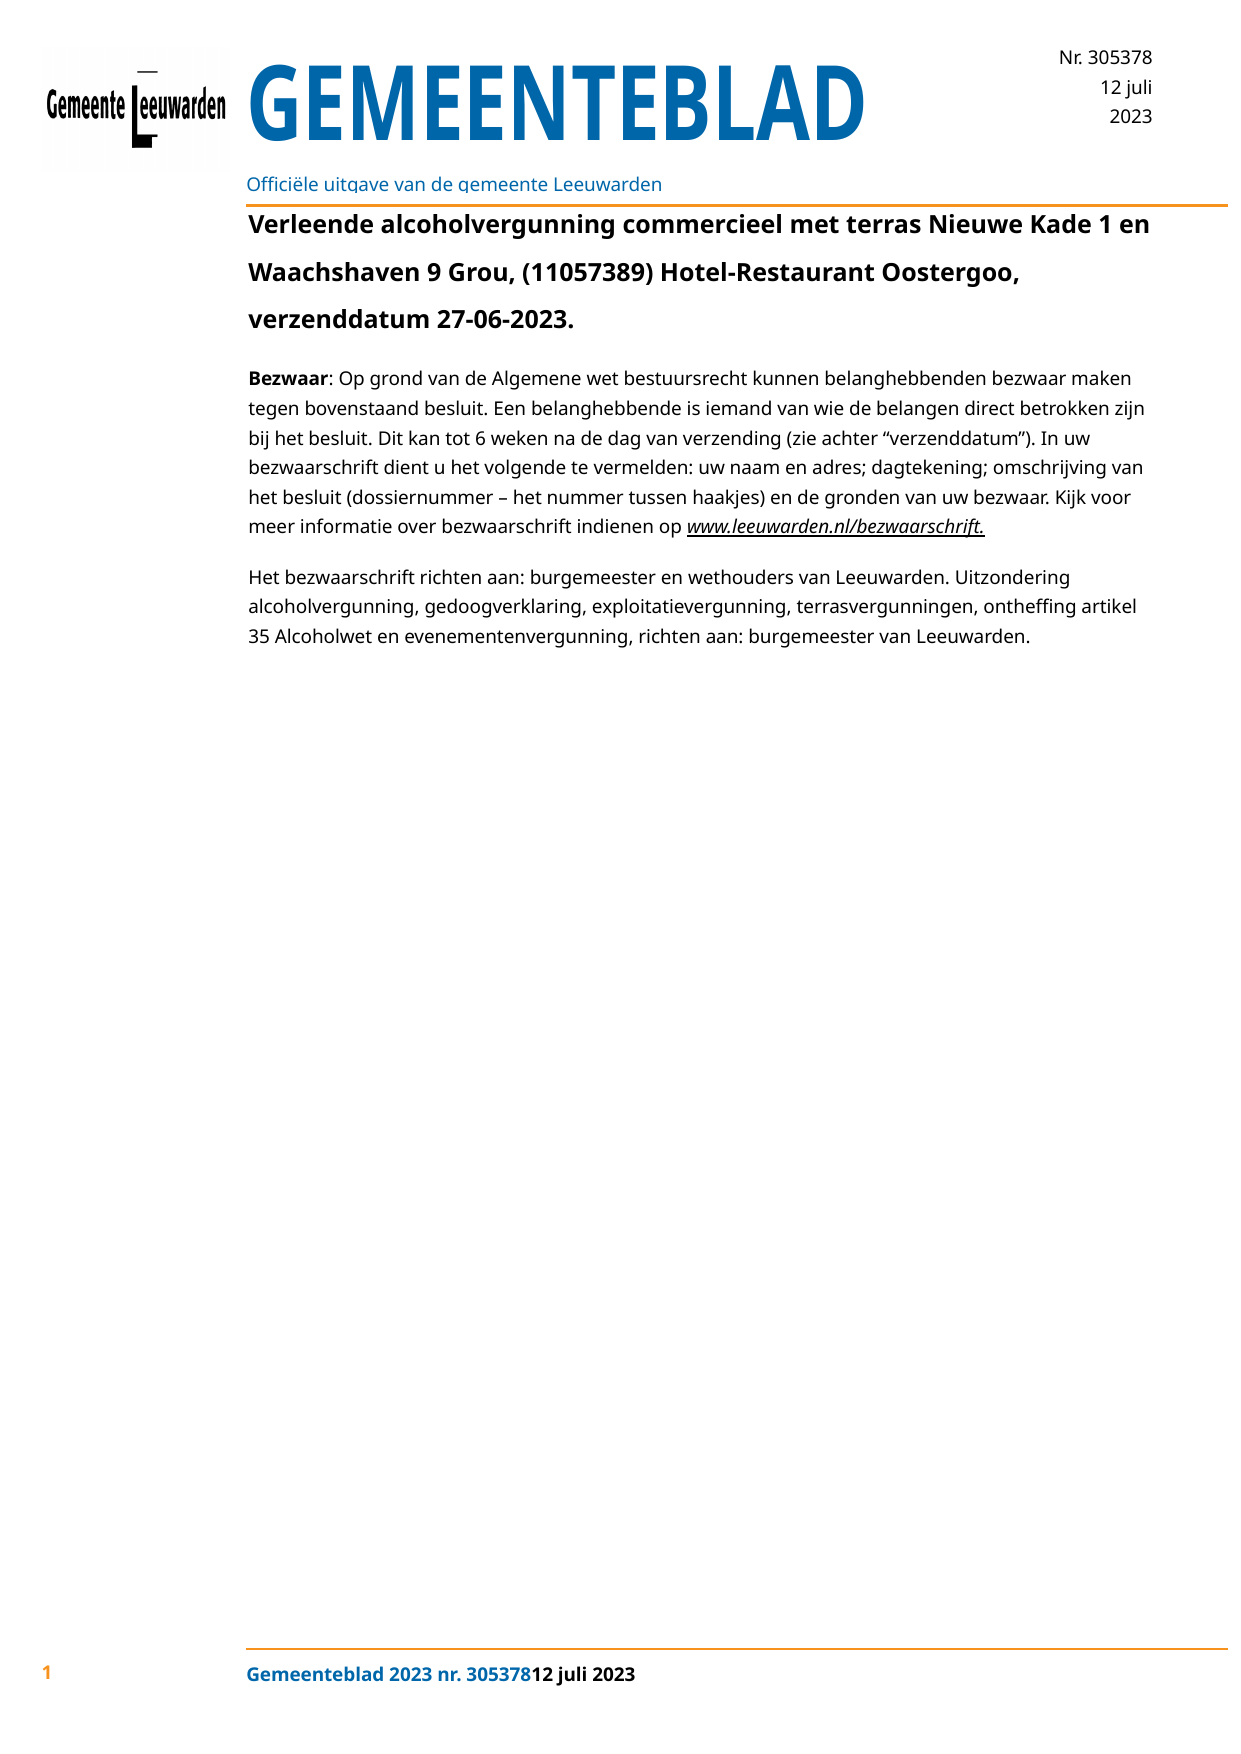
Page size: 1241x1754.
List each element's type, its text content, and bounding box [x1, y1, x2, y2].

picture [41, 47, 231, 172]
text Bezwaar: Op grond van de Algemene wet bestuursrecht kunnen belanghebbenden bezwaar maken tegen bovenstaand besluit. Een belanghebbende is iemand van wie de belangen direct betrokken zijn bij het besluit. Dit kan tot 6 weken na de dag van verzending (zie achter “verzenddatum”). In uw bezwaarschrift dient u het volgende te vermelden: uw naam en adres; dagtekening; omschrijving van het besluit (dossiernummer – het nummer tussen haakjes) en de gronden van uw bezwaar. Kijk voor meer informatie over bezwaarschrift indienen op www.leeuwarden.nl/bezwaarschrift. [248, 366, 1152, 539]
text Verleende alcoholvergunning commercieel met terras Nieuwe Kade 1 en Waachshaven 9 Grou, (11057389) Hotel-Restaurant Oostergoo, verzenddatum 27-06-2023. [248, 207, 1152, 336]
text Het bezwaarschrift richten aan: burgemeester en wethouders van Leeuwarden. Uitzondering alcoholvergunning, gedoogverklaring, exploitatievergunning, terrasvergunningen, ontheffing artikel 35 Alcoholwet en evenementenvergunning, richten aan: burgemeester van Leeuwarden. [248, 564, 1152, 649]
